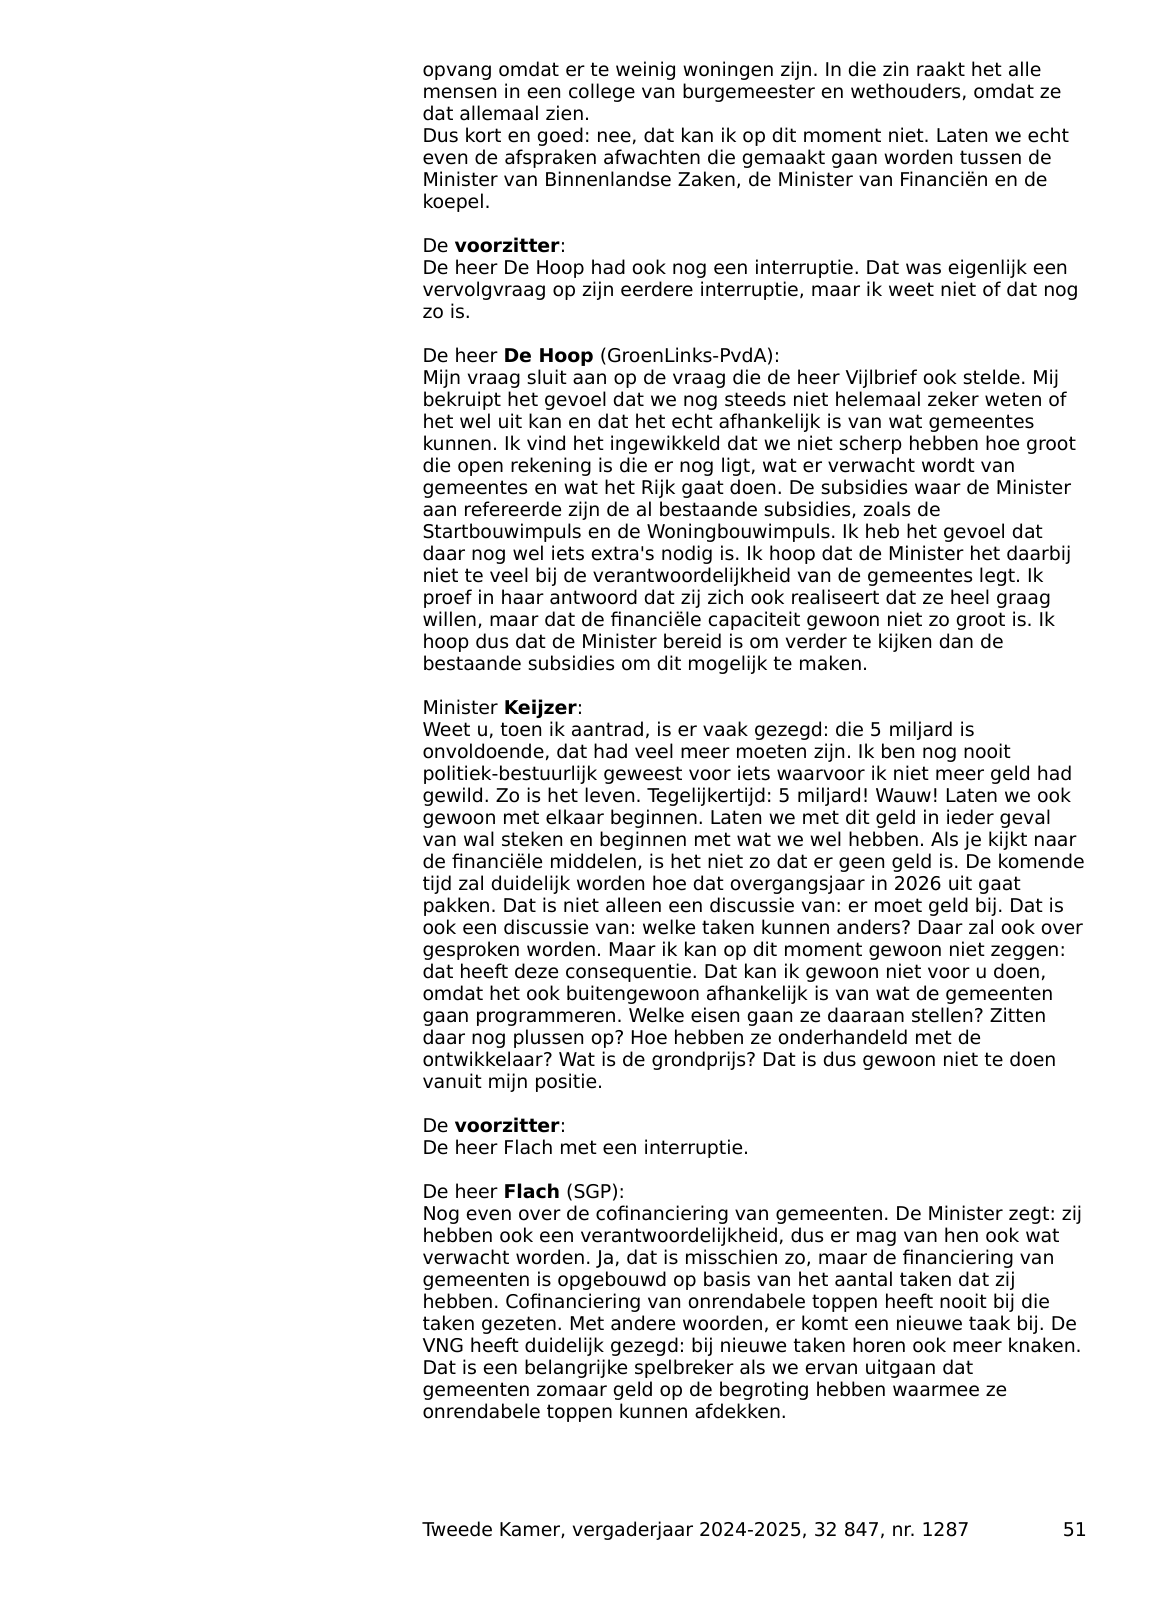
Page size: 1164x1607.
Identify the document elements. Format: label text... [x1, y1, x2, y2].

text De heer Flach (SGP): [422, 1181, 1087, 1203]
text Mijn vraag sluit aan op de vraag die de heer Vijlbrief ook stelde. Mij bekruipt het gevoel dat we nog steeds niet helemaal zeker weten of het wel uit kan en dat het echt afhankelijk is van wat gemeentes kunnen. Ik vind het ingewikkeld dat we niet scherp hebben hoe groot die open rekening is die er nog ligt, wat er verwacht wordt van gemeentes en wat het Rijk gaat doen. De subsidies waar de Minister aan refereerde zijn de al bestaande subsidies, zoals de Startbouwimpuls en de Woningbouwimpuls. Ik heb het gevoel dat daar nog wel iets extra's nodig is. Ik hoop dat de Minister het daarbij niet te veel bij de verantwoordelijkheid van de gemeentes legt. Ik proef in haar antwoord dat zij zich ook realiseert dat ze heel graag willen, maar dat de financiële capaciteit gewoon niet zo groot is. Ik hoop dus dat de Minister bereid is om verder te kijken dan de bestaande subsidies om dit mogelijk te maken. [422, 367, 1087, 675]
text opvang omdat er te weinig woningen zijn. In die zin raakt het alle mensen in een college van burgemeester en wethouders, omdat ze dat allemaal zien. [422, 59, 1087, 125]
text De voorzitter: [422, 1115, 1087, 1137]
text Nog even over de cofinanciering van gemeenten. De Minister zegt: zij hebben ook een verantwoordelijkheid, dus er mag van hen ook wat verwacht worden. Ja, dat is misschien zo, maar de financiering van gemeenten is opgebouwd op basis van het aantal taken dat zij hebben. Cofinanciering van onrendabele toppen heeft nooit bij die taken gezeten. Met andere woorden, er komt een nieuwe taak bij. De VNG heeft duidelijk gezegd: bij nieuwe taken horen ook meer knaken. Dat is een belangrijke spelbreker als we ervan uitgaan dat gemeenten zomaar geld op de begroting hebben waarmee ze onrendabele toppen kunnen afdekken. [422, 1203, 1087, 1423]
text Minister Keijzer: [422, 697, 1087, 719]
text De heer De Hoop (GroenLinks-PvdA): [422, 345, 1087, 367]
text De heer De Hoop had ook nog een interruptie. Dat was eigenlijk een vervolgvraag op zijn eerdere interruptie, maar ik weet niet of dat nog zo is. [422, 257, 1087, 323]
text Weet u, toen ik aantrad, is er vaak gezegd: die 5 miljard is onvoldoende, dat had veel meer moeten zijn. Ik ben nog nooit politiek-bestuurlijk geweest voor iets waarvoor ik niet meer geld had gewild. Zo is het leven. Tegelijkertijd: 5 miljard! Wauw! Laten we ook gewoon met elkaar beginnen. Laten we met dit geld in ieder geval van wal steken en beginnen met wat we wel hebben. Als je kijkt naar de financiële middelen, is het niet zo dat er geen geld is. De komende tijd zal duidelijk worden hoe dat overgangsjaar in 2026 uit gaat pakken. Dat is niet alleen een discussie van: er moet geld bij. Dat is ook een discussie van: welke taken kunnen anders? Daar zal ook over gesproken worden. Maar ik kan op dit moment gewoon niet zeggen: dat heeft deze consequentie. Dat kan ik gewoon niet voor u doen, omdat het ook buitengewoon afhankelijk is van wat de gemeenten gaan programmeren. Welke eisen gaan ze daaraan stellen? Zitten daar nog plussen op? Hoe hebben ze onderhandeld met de ontwikkelaar? Wat is de grondprijs? Dat is dus gewoon niet te doen vanuit mijn positie. [422, 719, 1087, 1093]
text Dus kort en goed: nee, dat kan ik op dit moment niet. Laten we echt even de afspraken afwachten die gemaakt gaan worden tussen de Minister van Binnenlandse Zaken, de Minister van Financiën en de koepel. [422, 125, 1087, 213]
text De heer Flach met een interruptie. [422, 1137, 1087, 1159]
text De voorzitter: [422, 235, 1087, 257]
